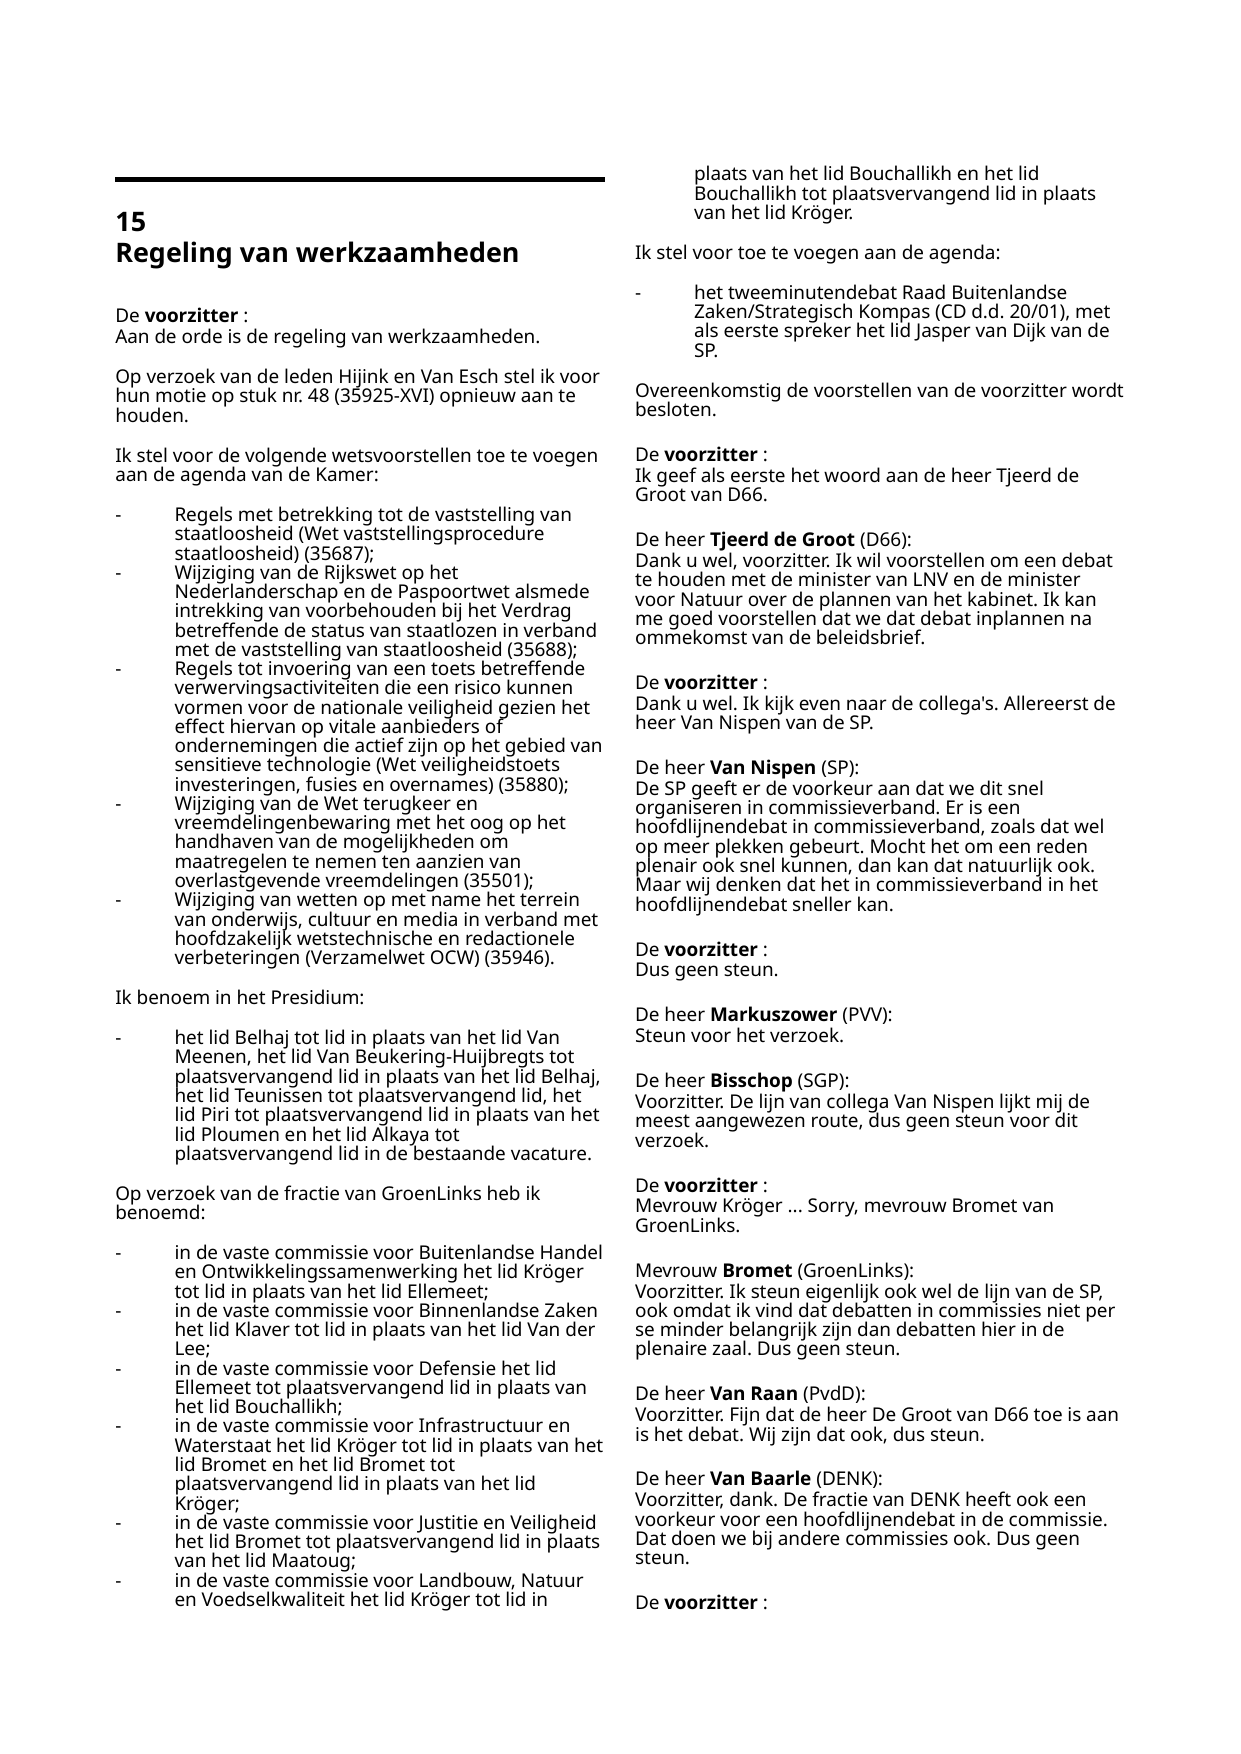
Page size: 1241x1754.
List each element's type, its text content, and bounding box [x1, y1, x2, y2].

text De heer Bisschop (SGP): [635, 1067, 1125, 1093]
text Voorzitter, dank. De fractie van DENK heeft ook een voorkeur voor een hoofdlijnendebat in de commissie. Dat doen we bij andere commissies ook. Dus geen steun. [635, 1491, 1125, 1568]
text Overeenkomstig de voorstellen van de voorzitter wordt besloten. [635, 382, 1125, 420]
text Regeling van werkzaamheden [115, 239, 605, 283]
list in de vaste commissie voor Landbouw, Natuur en Voedselkwaliteit het lid Kröger tot lid in [115, 1572, 605, 1610]
list Regels tot invoering van een toets betreffende verwervingsactiviteiten die een risico kunnen vormen voor de nationale veiligheid gezien het effect hiervan op vitale aanbieders of ondernemingen die actief zijn op het gebied van sensitieve technologie (Wet veiligheidstoets investeringen, fusies en overnames) (35880); [115, 660, 605, 795]
list in de vaste commissie voor Justitie en Veiligheid het lid Bromet tot plaatsvervangend lid in plaats van het lid Maatoug; [115, 1514, 605, 1572]
text De voorzitter : [115, 302, 605, 328]
text Ik geef als eerste het woord aan de heer Tjeerd de Groot van D66. [635, 467, 1125, 505]
text Dank u wel. Ik kijk even naar de collega's. Allereerst de heer Van Nispen van de SP. [635, 695, 1125, 733]
text De heer Van Raan (PvdD): [635, 1381, 1125, 1406]
text Ik stel voor de volgende wetsvoorstellen toe te voegen aan de agenda van de Kamer: [115, 447, 605, 485]
text De heer Markuszower (PVV): [635, 1002, 1125, 1027]
list in de vaste commissie voor Binnenlandse Zaken het lid Klaver tot lid in plaats van het lid Van der Lee; [115, 1302, 605, 1360]
text Dank u wel, voorzitter. Ik wil voorstellen om een debat te houden met de minister van LNV en de minister voor Natuur over de plannen van het kabinet. Ik kan me goed voorstellen dat we dat debat inplannen na ommekomst van de beleidsbrief. [635, 552, 1125, 648]
text De heer Van Nispen (SP): [635, 754, 1125, 780]
list het lid Belhaj tot lid in plaats van het lid Van Meenen, het lid Van Beukering-Huijbregts tot plaatsvervangend lid in plaats van het lid Belhaj, het lid Teunissen tot plaatsvervangend lid, het lid Piri tot plaatsvervangend lid in plaats van het lid Ploumen en het lid Alkaya tot plaatsvervangend lid in de bestaande vacature. [115, 1029, 605, 1164]
list plaats van het lid Bouchallikh en het lid Bouchallikh tot plaatsvervangend lid in plaats van het lid Kröger. [635, 165, 1125, 223]
text De voorzitter : [635, 1589, 1125, 1615]
text De voorzitter : [635, 1172, 1125, 1197]
text Ik stel voor toe te voegen aan de agenda: [635, 244, 1125, 263]
text Aan de orde is de regeling van werkzaamheden. [115, 328, 605, 347]
text De voorzitter : [635, 669, 1125, 695]
list Regels met betrekking tot de vaststelling van staatloosheid (Wet vaststellingsprocedure staatloosheid) (35687); [115, 506, 605, 564]
text Mevrouw Kröger ... Sorry, mevrouw Bromet van GroenLinks. [635, 1197, 1125, 1236]
list in de vaste commissie voor Defensie het lid Ellemeet tot plaatsvervangend lid in plaats van het lid Bouchallikh; [115, 1360, 605, 1417]
list Wijziging van wetten op met name het terrein van onderwijs, cultuur en media in verband met hoofdzakelijk wetstechnische en redactionele verbeteringen (Verzamelwet OCW) (35946). [115, 891, 605, 968]
text Ik benoem in het Presidium: [115, 989, 605, 1008]
text Voorzitter. De lijn van collega Van Nispen lijkt mij de meest aangewezen route, dus geen steun voor dit verzoek. [635, 1093, 1125, 1151]
text De SP geeft er de voorkeur aan dat we dit snel organiseren in commissieverband. Er is een hoofdlijnendebat in commissieverband, zoals dat wel op meer plekken gebeurt. Mocht het om een reden plenair ook snel kunnen, dan kan dat natuurlijk ook. Maar wij denken dat het in commissieverband in het hoofdlijnendebat sneller kan. [635, 780, 1125, 915]
list in de vaste commissie voor Infrastructuur en Waterstaat het lid Kröger tot lid in plaats van het lid Bromet en het lid Bromet tot plaatsvervangend lid in plaats van het lid Kröger; [115, 1417, 605, 1514]
text Op verzoek van de fractie van GroenLinks heb ik benoemd: [115, 1185, 605, 1223]
list het tweeminutendebat Raad Buitenlandse Zaken/Strategisch Kompas (CD d.d. 20/01), met als eerste spreker het lid Jasper van Dijk van de SP. [635, 284, 1125, 361]
text Mevrouw Bromet (GroenLinks): [635, 1257, 1125, 1283]
text Voorzitter. Ik steun eigenlijk ook wel de lijn van de SP, ook omdat ik vind dat debatten in commissies niet per se minder belangrijk zijn dan debatten hier in de plenaire zaal. Dus geen steun. [635, 1283, 1125, 1360]
list in de vaste commissie voor Buitenlandse Handel en Ontwikkelingssamenwerking het lid Kröger tot lid in plaats van het lid Ellemeet; [115, 1244, 605, 1302]
list Wijziging van de Wet terugkeer en vreemdelingenbewaring met het oog op het handhaven van de mogelijkheden om maatregelen te nemen ten aanzien van overlastgevende vreemdelingen (35501); [115, 795, 605, 891]
text Voorzitter. Fijn dat de heer De Groot van D66 toe is aan is het debat. Wij zijn dat ook, dus steun. [635, 1406, 1125, 1445]
text 15 [115, 203, 605, 239]
text Dus geen steun. [635, 961, 1125, 981]
text Op verzoek van de leden Hijink en Van Esch stel ik voor hun motie op stuk nr. 48 (35925-XVI) opnieuw aan te houden. [115, 368, 605, 426]
list Wijziging van de Rijkswet op het Nederlanderschap en de Paspoortwet alsmede intrekking van voorbehouden bij het Verdrag betreffende de status van staatlozen in verband met de vaststelling van staatloosheid (35688); [115, 564, 605, 660]
text De voorzitter : [635, 936, 1125, 961]
text De heer Van Baarle (DENK): [635, 1466, 1125, 1491]
text De heer Tjeerd de Groot (D66): [635, 526, 1125, 552]
text Steun voor het verzoek. [635, 1027, 1125, 1047]
text De voorzitter : [635, 441, 1125, 467]
